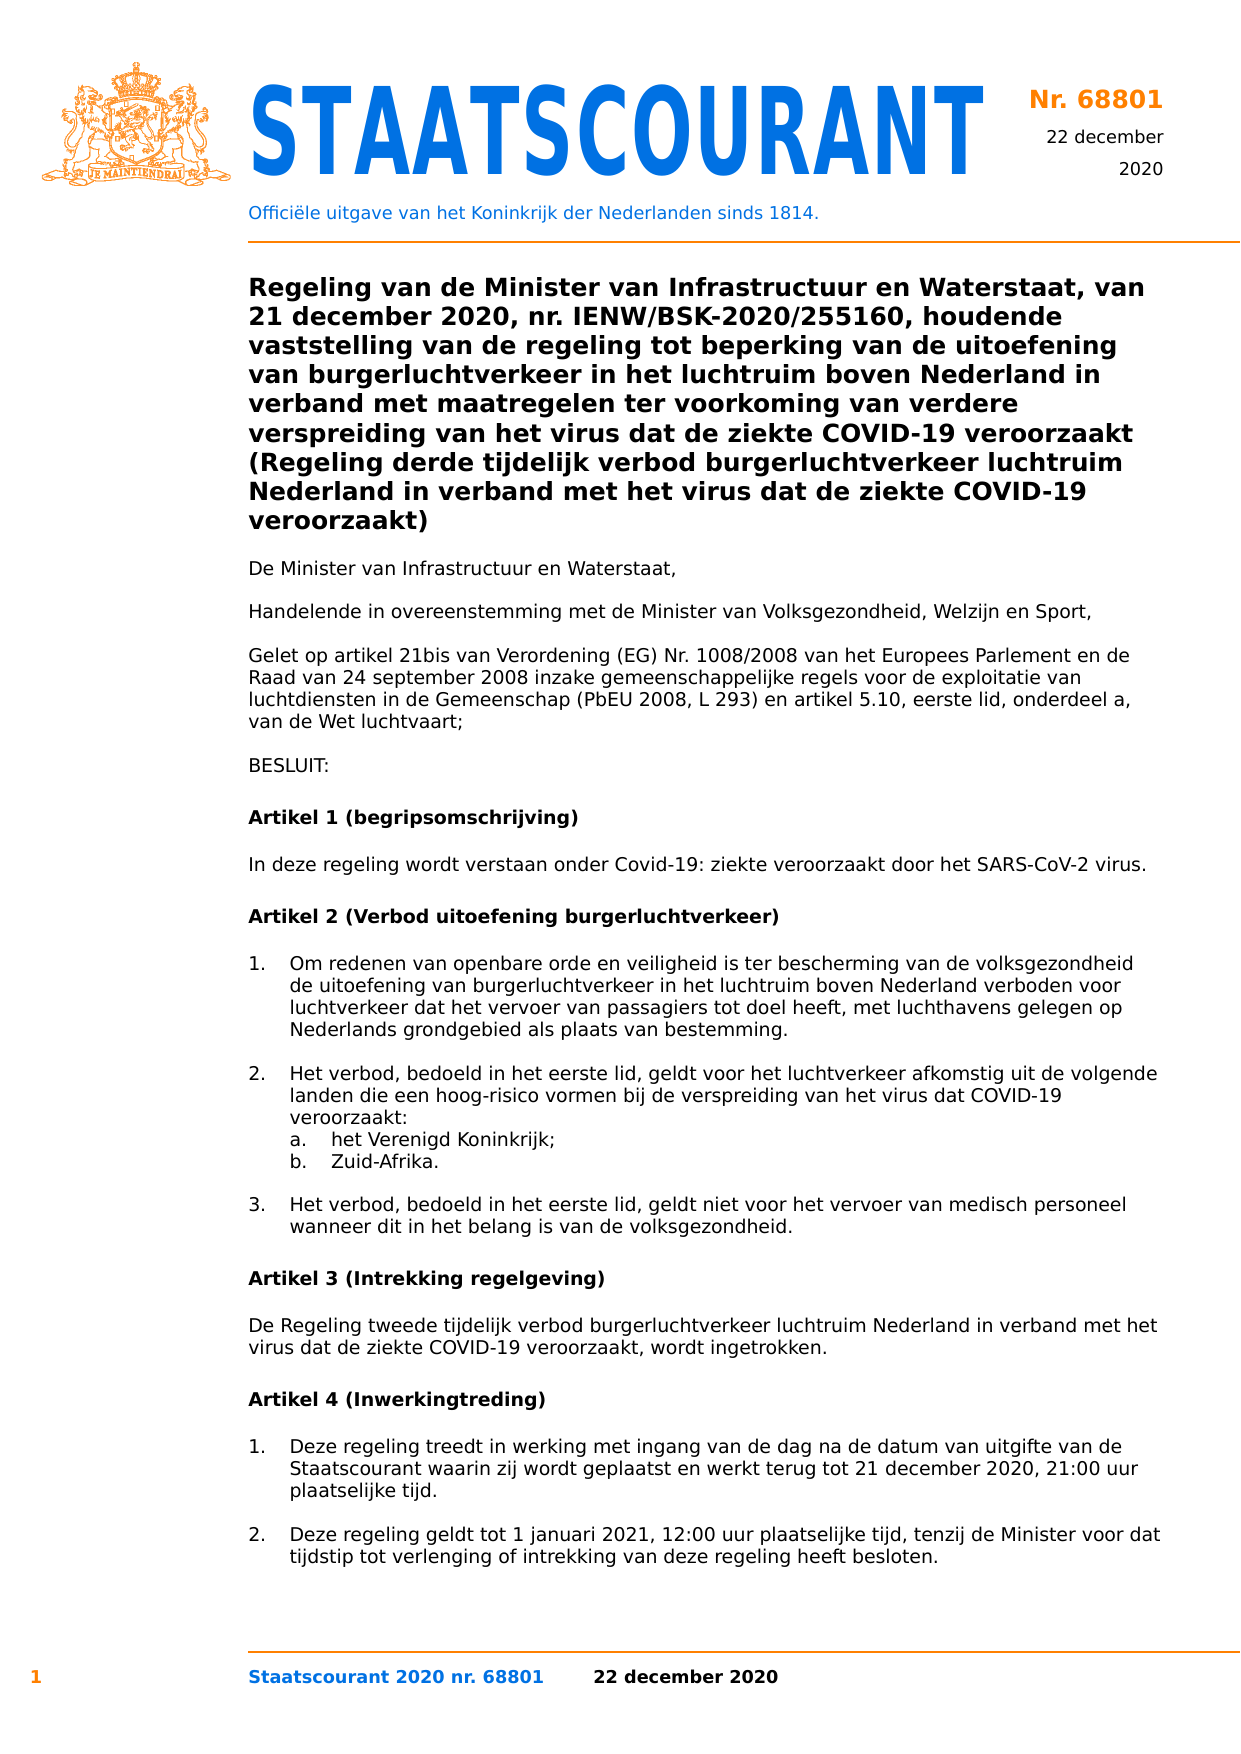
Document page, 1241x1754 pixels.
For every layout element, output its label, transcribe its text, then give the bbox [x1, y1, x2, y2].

table_header Nr. 68801 [998, 62, 1240, 121]
text 3. Het verbod, bedoeld in het eerste lid, geldt niet voor het vervoer van medisch personeel wanneer dit in het belang is van de volksgezondheid. [248, 1194, 1163, 1238]
text 1. Deze regeling treedt in werking met ingang van de dag na de datum van uitgifte van de Staatscourant waarin zij wordt geplaatst en werkt terug tot 21 december 2020, 21:00 uur plaatselijke tijd. [248, 1436, 1163, 1502]
table_cell 22 december [998, 121, 1240, 153]
text BESLUIT: [248, 755, 1163, 777]
table_cell Officiële uitgave van het Koninkrijk der Nederlanden sinds 1814. [248, 203, 1240, 241]
text De Regeling tweede tijdelijk verbod burgerluchtverkeer luchtruim Nederland in verband met het virus dat de ziekte COVID-19 veroorzaakt, wordt ingetrokken. [248, 1315, 1163, 1359]
text Gelet op artikel 21bis van Verordening (EG) Nr. 1008/2008 van het Europees Parlement en de Raad van 24 september 2008 inzake gemeenschappelijke regels voor de exploitatie van luchtdiensten in de Gemeenschap (PbEU 2008, L 293) en artikel 5.10, eerste lid, onderdeel a, van de Wet luchtvaart; [248, 645, 1163, 733]
subtitle Artikel 2 (Verbod uitoefening burgerluchtverkeer) [248, 906, 1163, 928]
subtitle Artikel 4 (Inwerkingtreding) [248, 1389, 1163, 1411]
picture [41, 62, 231, 186]
text 2. Het verbod, bedoeld in het eerste lid, geldt voor het luchtverkeer afkomstig uit de volgende landen die een hoog-risico vormen bij de verspreiding van het virus dat COVID-19 veroorzaakt: [248, 1063, 1163, 1128]
table_cell 2020 [998, 153, 1240, 203]
text In deze regeling wordt verstaan onder Covid-19: ziekte veroorzaakt door het SARS-CoV-2 virus. [248, 854, 1163, 876]
text b. Zuid-Afrika. [289, 1151, 1163, 1172]
text Handelende in overeenstemming met de Minister van Volksgezondheid, Welzijn en Sport, [248, 601, 1163, 623]
table_header STAATSCOURANT [248, 62, 998, 203]
subtitle Artikel 1 (begripsomschrijving) [248, 807, 1163, 829]
table_header [25, 62, 248, 241]
text De Minister van Infrastructuur en Waterstaat, [248, 557, 1163, 579]
text a. het Verenigd Koninkrijk; [289, 1128, 1163, 1151]
subtitle Regeling van de Minister van Infrastructuur en Waterstaat, van 21 december 2020, nr. IENW/BSK-2020/255160, houdende vaststelling van de regeling tot beperking van de uitoefening van burgerluchtverkeer in het luchtruim boven Nederland in verband met maatregelen ter voorkoming van verdere verspreiding van het virus dat de ziekte COVID-19 veroorzaakt (Regeling derde tijdelijk verbod burgerluchtverkeer luchtruim Nederland in verband met het virus dat de ziekte COVID-19 veroorzaakt) [248, 273, 1163, 536]
subtitle Artikel 3 (Intrekking regelgeving) [248, 1268, 1163, 1290]
text 1. Om redenen van openbare orde en veiligheid is ter bescherming van de volksgezondheid de uitoefening van burgerluchtverkeer in het luchtruim boven Nederland verboden voor luchtverkeer dat het vervoer van passagiers tot doel heeft, met luchthavens gelegen op Nederlands grondgebied als plaats van bestemming. [248, 953, 1163, 1041]
text 2. Deze regeling geldt tot 1 januari 2021, 12:00 uur plaatselijke tijd, tenzij de Minister voor dat tijdstip tot verlenging of intrekking van deze regeling heeft besloten. [248, 1524, 1163, 1568]
